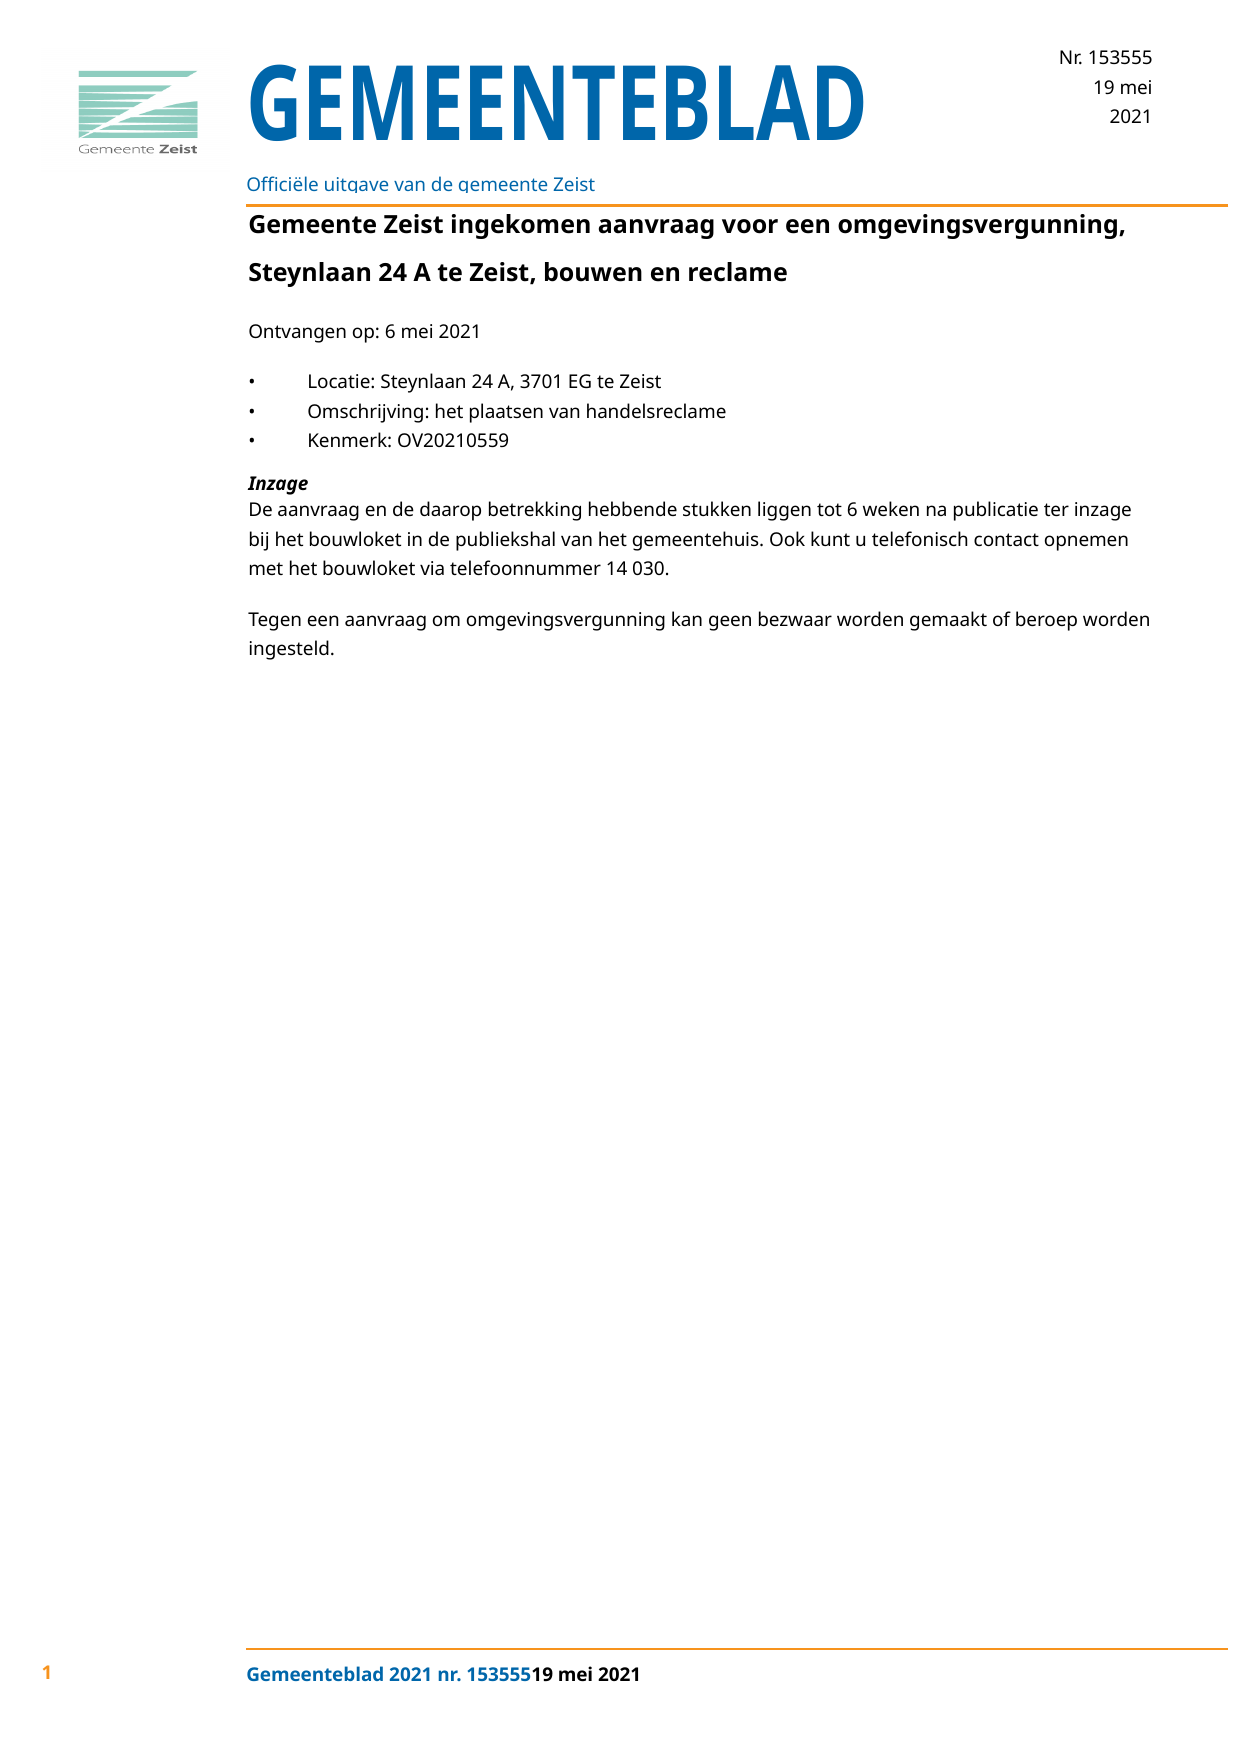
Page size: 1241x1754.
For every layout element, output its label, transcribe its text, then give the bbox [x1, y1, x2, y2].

text Inzage [248, 471, 1152, 496]
list Omschrijving: het plaatsen van handelsreclame [248, 398, 1152, 424]
list Locatie: Steynlaan 24 A, 3701 EG te Zeist [248, 368, 1152, 394]
text De aanvraag en de daarop betrekking hebbende stukken liggen tot 6 weken na publicatie ter inzage bij het bouwloket in de publiekshal van het gemeentehuis. Ook kunt u telefonisch contact opnemen met het bouwloket via telefoonnummer 14 030. [248, 496, 1152, 581]
list Kenmerk: OV20210559 [248, 427, 1152, 453]
picture [41, 47, 231, 172]
text Tegen een aanvraag om omgevingsvergunning kan geen bezwaar worden gemaakt of beroep worden ingesteld. [248, 606, 1152, 661]
text Gemeente Zeist ingekomen aanvraag voor een omgevingsvergunning, Steynlaan 24 A te Zeist, bouwen en reclame [248, 207, 1152, 288]
text Ontvangen op: 6 mei 2021 [248, 318, 1152, 344]
